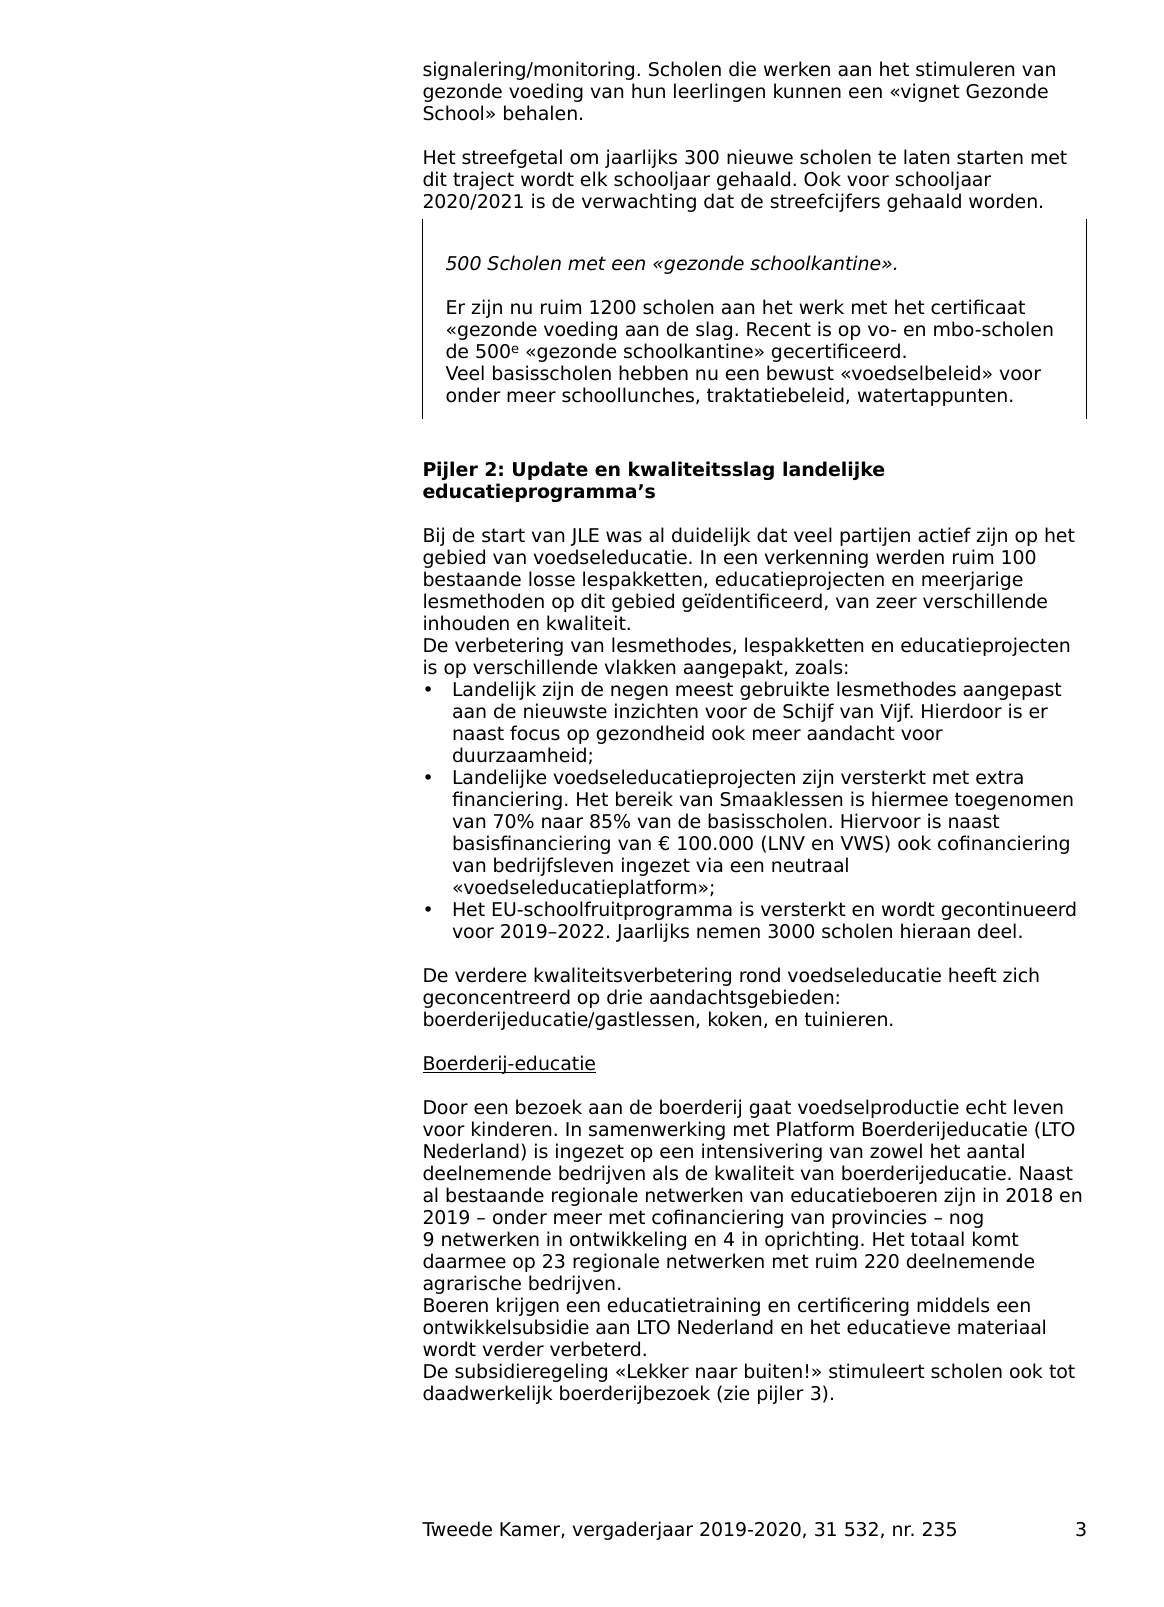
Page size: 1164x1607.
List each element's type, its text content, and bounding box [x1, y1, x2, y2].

text Het streefgetal om jaarlijks 300 nieuwe scholen te laten starten met dit traject wordt elk schooljaar gehaald. Ook voor schooljaar 2020/2021 is de verwachting dat de streefcijfers gehaald worden. [422, 147, 1087, 213]
text Boeren krijgen een educatietraining en certificering middels een ontwikkelsubsidie aan LTO Nederland en het educatieve materiaal wordt verder verbeterd. [422, 1295, 1087, 1361]
text • Het EU-schoolfruitprogramma is versterkt en wordt gecontinueerd voor 2019–2022. Jaarlijks nemen 3000 scholen hieraan deel. [422, 898, 1087, 942]
text De subsidieregeling «Lekker naar buiten!» stimuleert scholen ook tot daadwerkelijk boerderijbezoek (zie pijler 3). [422, 1361, 1087, 1405]
text Door een bezoek aan de boerderij gaat voedselproductie echt leven voor kinderen. In samenwerking met Platform Boerderijeducatie (LTO Nederland) is ingezet op een intensivering van zowel het aantal deelnemende bedrijven als de kwaliteit van boerderijeducatie. Naast al bestaande regionale netwerken van educatieboeren zijn in 2018 en 2019 – onder meer met cofinanciering van provincies – nog 9 netwerken in ontwikkeling en 4 in oprichting. Het totaal komt daarmee op 23 regionale netwerken met ruim 220 deelnemende agrarische bedrijven. [422, 1097, 1087, 1295]
subtitle Boerderij-educatie [422, 1053, 1087, 1075]
text De verdere kwaliteitsverbetering rond voedseleducatie heeft zich geconcentreerd op drie aandachtsgebieden: boerderijeducatie/gastlessen, koken, en tuinieren. [422, 965, 1087, 1031]
text • Landelijke voedseleducatieprojecten zijn versterkt met extra financiering. Het bereik van Smaaklessen is hiermee toegenomen van 70% naar 85% van de basisscholen. Hiervoor is naast basisfinanciering van € 100.000 (LNV en VWS) ook cofinanciering van bedrijfsleven ingezet via een neutraal «voedseleducatieplatform»; [422, 767, 1087, 898]
text Bij de start van JLE was al duidelijk dat veel partijen actief zijn op het gebied van voedseleducatie. In een verkenning werden ruim 100 bestaande losse lespakketten, educatieprojecten en meerjarige lesmethoden op dit gebied geïdentificeerd, van zeer verschillende inhouden en kwaliteit. [422, 525, 1087, 635]
table_header 500 Scholen met een «gezonde schoolkantine». Er zijn nu ruim 1200 scholen aan het werk met het certificaat «gezonde voeding aan de slag. Recent is op vo- en mbo-scholen de 500e «gezonde schoolkantine» gecertificeerd. Veel basisscholen hebben nu een bewust «voedselbeleid» voor onder meer schoollunches, traktatiebeleid, watertappunten. [423, 219, 1086, 419]
text • Landelijk zijn de negen meest gebruikte lesmethodes aangepast aan de nieuwste inzichten voor de Schijf van Vijf. Hierdoor is er naast focus op gezondheid ook meer aandacht voor duurzaamheid; [422, 679, 1087, 767]
text De verbetering van lesmethodes, lespakketten en educatieprojecten is op verschillende vlakken aangepakt, zoals: [422, 635, 1087, 679]
subtitle Pijler 2: Update en kwaliteitsslag landelijke educatieprogramma’s [422, 459, 1087, 503]
text signalering/monitoring. Scholen die werken aan het stimuleren van gezonde voeding van hun leerlingen kunnen een «vignet Gezonde School» behalen. [422, 59, 1087, 125]
